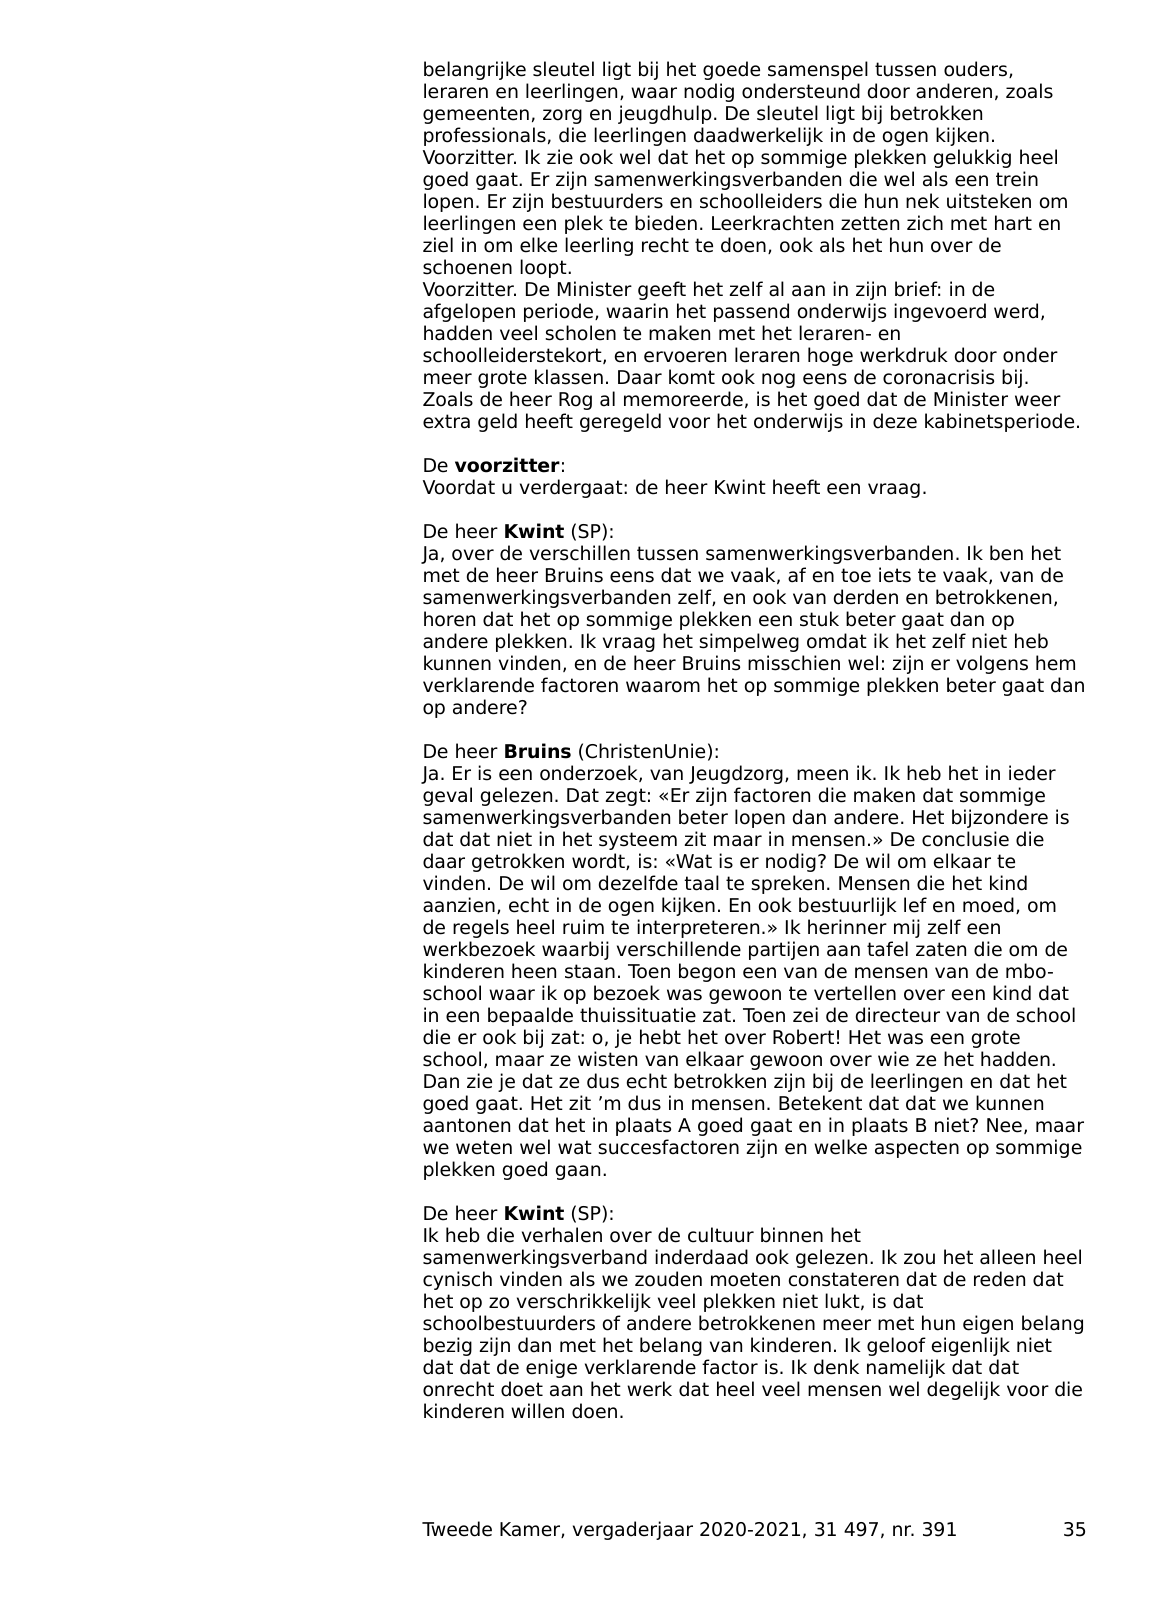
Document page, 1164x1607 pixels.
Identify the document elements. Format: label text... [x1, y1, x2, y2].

text De heer Kwint (SP): [422, 1203, 1087, 1225]
text Voordat u verdergaat: de heer Kwint heeft een vraag. [422, 477, 1087, 499]
text Ja, over de verschillen tussen samenwerkingsverbanden. Ik ben het met de heer Bruins eens dat we vaak, af en toe iets te vaak, van de samenwerkingsverbanden zelf, en ook van derden en betrokkenen, horen dat het op sommige plekken een stuk beter gaat dan op andere plekken. Ik vraag het simpelweg omdat ik het zelf niet heb kunnen vinden, en de heer Bruins misschien wel: zijn er volgens hem verklarende factoren waarom het op sommige plekken beter gaat dan op andere? [422, 543, 1087, 719]
text De heer Bruins (ChristenUnie): [422, 741, 1087, 763]
text Voorzitter. Ik zie ook wel dat het op sommige plekken gelukkig heel goed gaat. Er zijn samenwerkingsverbanden die wel als een trein lopen. Er zijn bestuurders en schoolleiders die hun nek uitsteken om leerlingen een plek te bieden. Leerkrachten zetten zich met hart en ziel in om elke leerling recht te doen, ook als het hun over de schoenen loopt. [422, 147, 1087, 279]
text De voorzitter: [422, 455, 1087, 477]
text De heer Kwint (SP): [422, 521, 1087, 543]
text Voorzitter. De Minister geeft het zelf al aan in zijn brief: in de afgelopen periode, waarin het passend onderwijs ingevoerd werd, hadden veel scholen te maken met het leraren- en schoolleiderstekort, en ervoeren leraren hoge werkdruk door onder meer grote klassen. Daar komt ook nog eens de coronacrisis bij. Zoals de heer Rog al memoreerde, is het goed dat de Minister weer extra geld heeft geregeld voor het onderwijs in deze kabinetsperiode. [422, 279, 1087, 433]
text belangrijke sleutel ligt bij het goede samenspel tussen ouders, leraren en leerlingen, waar nodig ondersteund door anderen, zoals gemeenten, zorg en jeugdhulp. De sleutel ligt bij betrokken professionals, die leerlingen daadwerkelijk in de ogen kijken. [422, 59, 1087, 147]
text Ik heb die verhalen over de cultuur binnen het samenwerkingsverband inderdaad ook gelezen. Ik zou het alleen heel cynisch vinden als we zouden moeten constateren dat de reden dat het op zo verschrikkelijk veel plekken niet lukt, is dat schoolbestuurders of andere betrokkenen meer met hun eigen belang bezig zijn dan met het belang van kinderen. Ik geloof eigenlijk niet dat dat de enige verklarende factor is. Ik denk namelijk dat dat onrecht doet aan het werk dat heel veel mensen wel degelijk voor die kinderen willen doen. [422, 1225, 1087, 1423]
text Ja. Er is een onderzoek, van Jeugdzorg, meen ik. Ik heb het in ieder geval gelezen. Dat zegt: «Er zijn factoren die maken dat sommige samenwerkingsverbanden beter lopen dan andere. Het bijzondere is dat dat niet in het systeem zit maar in mensen.» De conclusie die daar getrokken wordt, is: «Wat is er nodig? De wil om elkaar te vinden. De wil om dezelfde taal te spreken. Mensen die het kind aanzien, echt in de ogen kijken. En ook bestuurlijk lef en moed, om de regels heel ruim te interpreteren.» Ik herinner mij zelf een werkbezoek waarbij verschillende partijen aan tafel zaten die om de kinderen heen staan. Toen begon een van de mensen van de mbo-school waar ik op bezoek was gewoon te vertellen over een kind dat in een bepaalde thuissituatie zat. Toen zei de directeur van de school die er ook bij zat: o, je hebt het over Robert! Het was een grote school, maar ze wisten van elkaar gewoon over wie ze het hadden. Dan zie je dat ze dus echt betrokken zijn bij de leerlingen en dat het goed gaat. Het zit ’m dus in mensen. Betekent dat dat we kunnen aantonen dat het in plaats A goed gaat en in plaats B niet? Nee, maar we weten wel wat succesfactoren zijn en welke aspecten op sommige plekken goed gaan. [422, 763, 1087, 1181]
